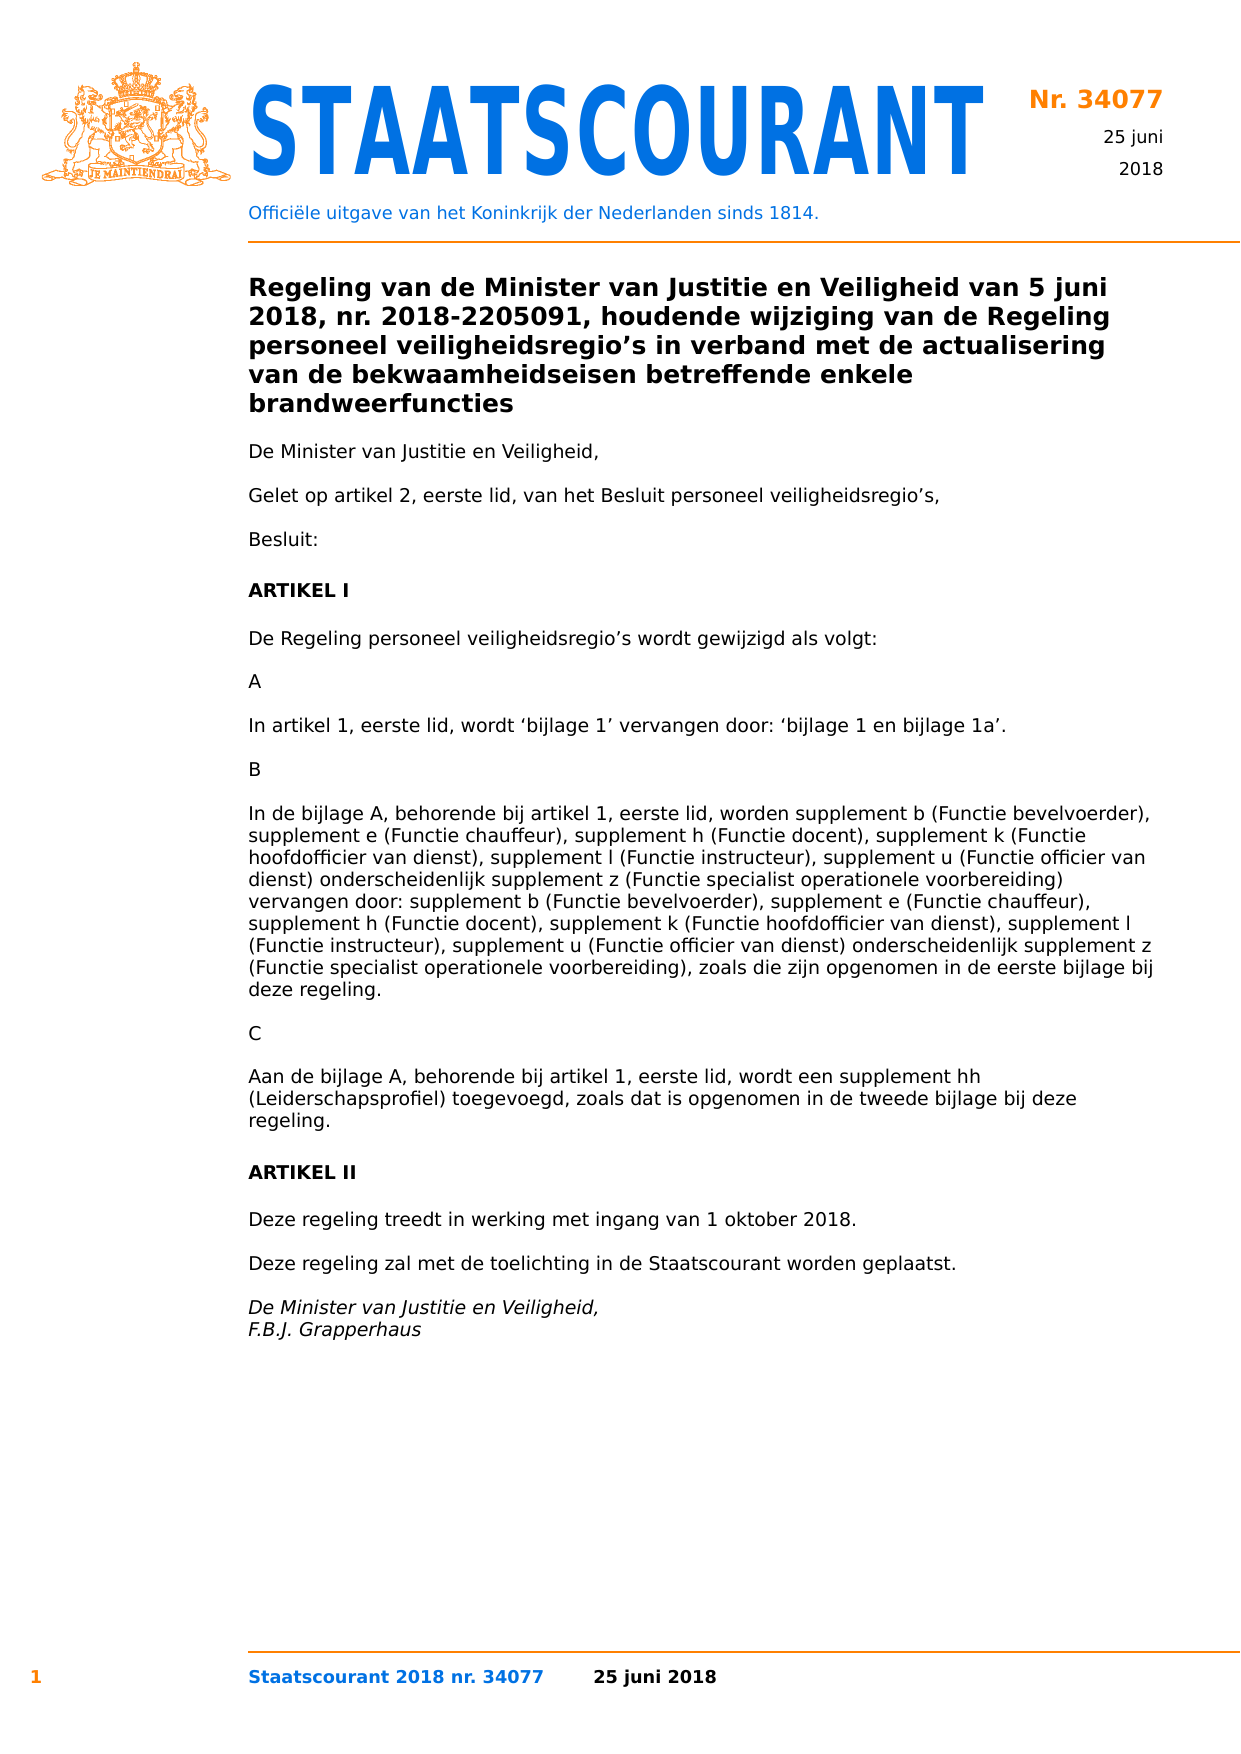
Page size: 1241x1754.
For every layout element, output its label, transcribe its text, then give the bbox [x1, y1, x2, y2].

picture [41, 62, 231, 186]
text Deze regeling treedt in werking met ingang van 1 oktober 2018. [248, 1209, 1163, 1231]
text De Minister van Justitie en Veiligheid, F.B.J. Grapperhaus [248, 1297, 1163, 1341]
text B [248, 759, 1163, 781]
text In de bijlage A, behorende bij artikel 1, eerste lid, worden supplement b (Functie bevelvoerder), supplement e (Functie chauffeur), supplement h (Functie docent), supplement k (Functie hoofdofficier van dienst), supplement l (Functie instructeur), supplement u (Functie officier van dienst) onderscheidenlijk supplement z (Functie specialist operationele voorbereiding) vervangen door: supplement b (Functie bevelvoerder), supplement e (Functie chauffeur), supplement h (Functie docent), supplement k (Functie hoofdofficier van dienst), supplement l (Functie instructeur), supplement u (Functie officier van dienst) onderscheidenlijk supplement z (Functie specialist operationele voorbereiding), zoals die zijn opgenomen in de eerste bijlage bij deze regeling. [248, 803, 1163, 1001]
text De Minister van Justitie en Veiligheid, [248, 441, 1163, 463]
text De Regeling personeel veiligheidsregio’s wordt gewijzigd als volgt: [248, 627, 1163, 649]
table_header Nr. 34077 [998, 62, 1240, 121]
subtitle Regeling van de Minister van Justitie en Veiligheid van 5 juni 2018, nr. 2018-2205091, houdende wijziging van de Regeling personeel veiligheidsregio’s in verband met de actualisering van de bekwaamheidseisen betreffende enkele brandweerfuncties [248, 273, 1163, 419]
table_cell Officiële uitgave van het Koninkrijk der Nederlanden sinds 1814. [248, 203, 1240, 241]
text Aan de bijlage A, behorende bij artikel 1, eerste lid, wordt een supplement hh (Leiderschapsprofiel) toegevoegd, zoals dat is opgenomen in de tweede bijlage bij deze regeling. [248, 1066, 1163, 1132]
table_cell 25 juni [998, 121, 1240, 153]
text Deze regeling zal met de toelichting in de Staatscourant worden geplaatst. [248, 1253, 1163, 1275]
text Gelet op artikel 2, eerste lid, van het Besluit personeel veiligheidsregio’s, [248, 484, 1163, 507]
text Besluit: [248, 528, 1163, 550]
text In artikel 1, eerste lid, wordt ‘bijlage 1’ vervangen door: ‘bijlage 1 en bijlage 1a’. [248, 715, 1163, 737]
subtitle ARTIKEL I [248, 580, 1163, 602]
subtitle ARTIKEL II [248, 1162, 1163, 1184]
table_header [25, 62, 248, 241]
table_cell 2018 [998, 153, 1240, 203]
table_header STAATSCOURANT [248, 62, 998, 203]
text A [248, 671, 1163, 693]
text C [248, 1022, 1163, 1044]
